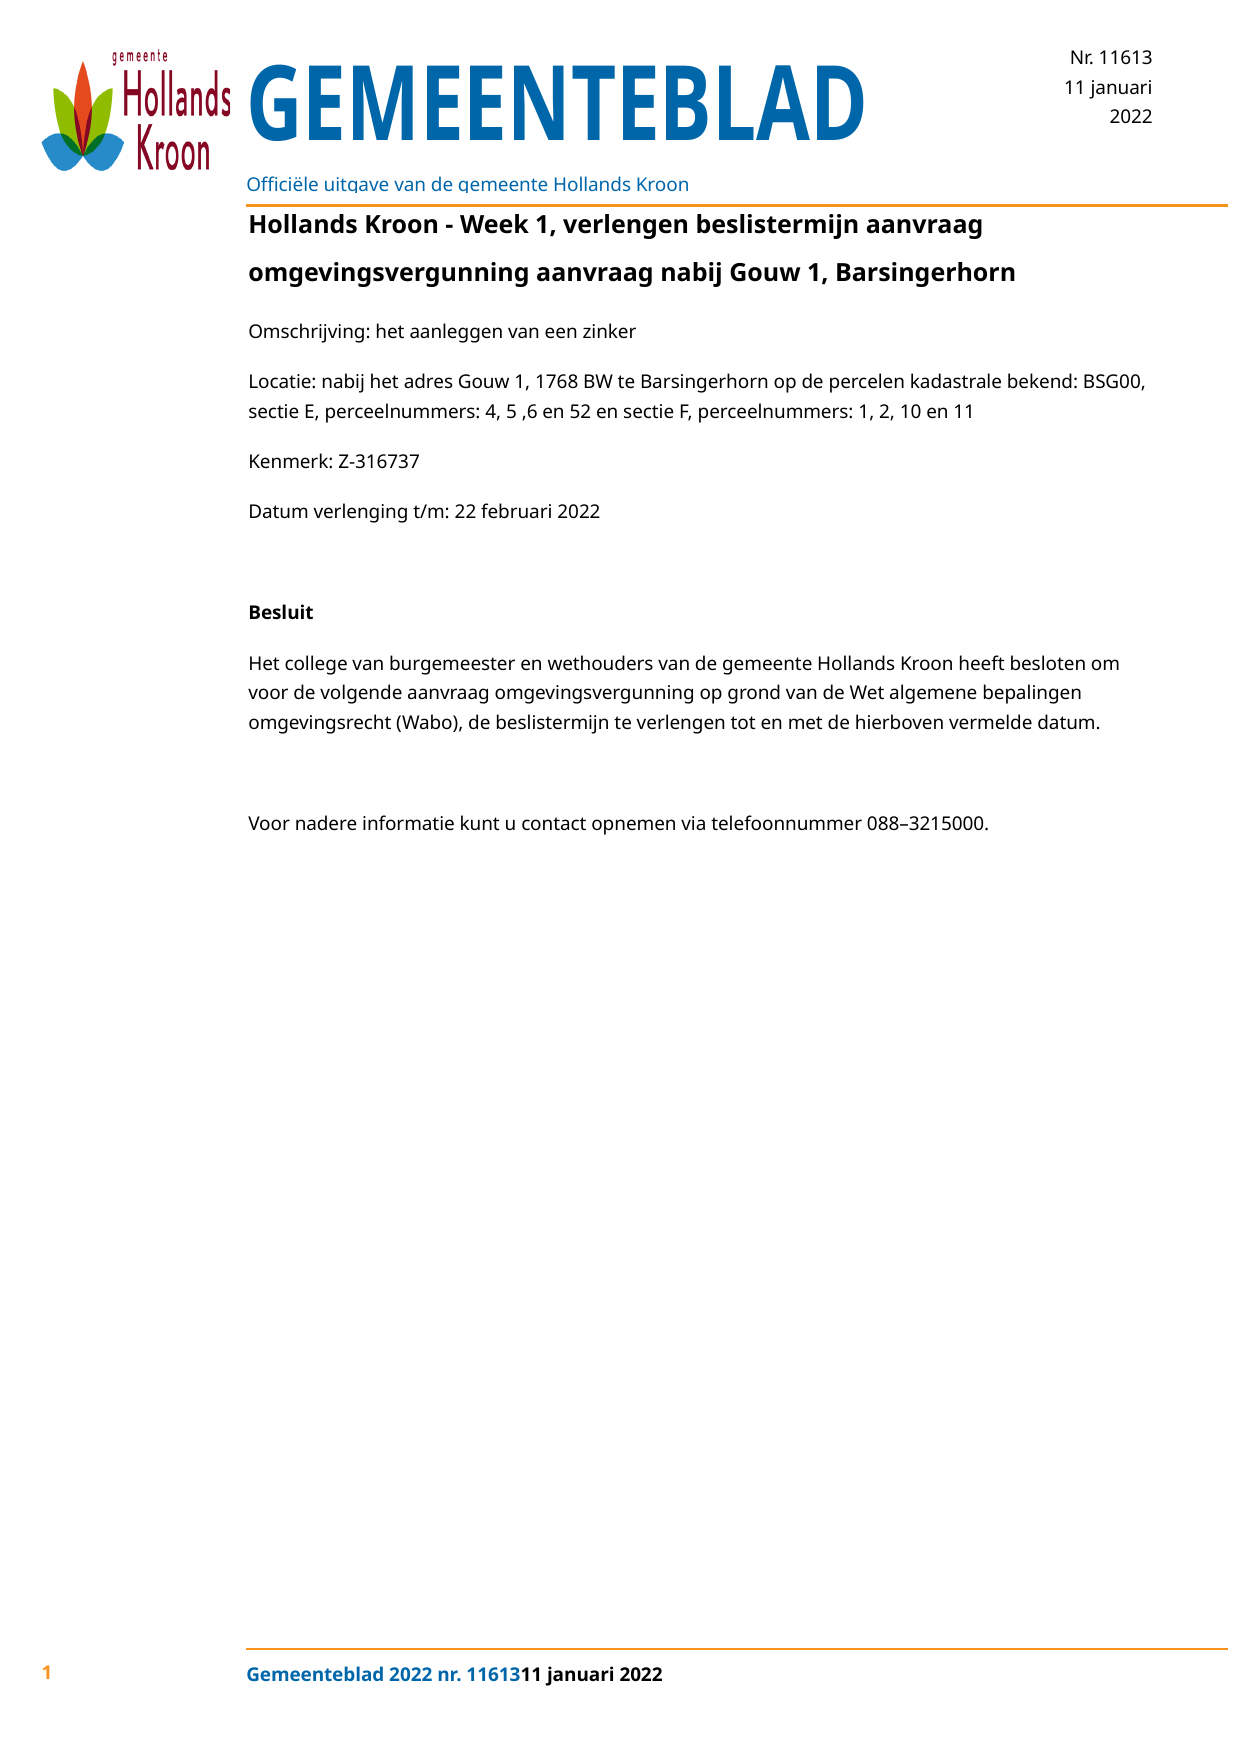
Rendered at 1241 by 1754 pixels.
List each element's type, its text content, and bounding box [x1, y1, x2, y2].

text Besluit [248, 599, 1152, 625]
text Voor nadere informatie kunt u contact opnemen via telefoonnummer 088–3215000. [248, 810, 1152, 836]
text Het college van burgemeester en wethouders van de gemeente Hollands Kroon heeft besloten om voor de volgende aanvraag omgevingsvergunning op grond van de Wet algemene bepalingen omgevingsrecht (Wabo), de beslistermijn te verlengen tot en met de hierboven vermelde datum. [248, 650, 1152, 735]
text Kenmerk: Z-316737 [248, 448, 1152, 474]
text Datum verlenging t/m: 22 februari 2022 [248, 499, 1152, 524]
text Omschrijving: het aanleggen van een zinker [248, 318, 1152, 344]
text Locatie: nabij het adres Gouw 1, 1768 BW te Barsingerhorn op de percelen kadastrale bekend: BSG00, sectie E, perceelnummers: 4, 5 ,6 en 52 en sectie F, perceelnummers: 1, 2, 10 en 11 [248, 368, 1152, 424]
picture [41, 47, 231, 172]
text Hollands Kroon - Week 1, verlengen beslistermijn aanvraag omgevingsvergunning aanvraag nabij Gouw 1, Barsingerhorn [248, 207, 1152, 288]
